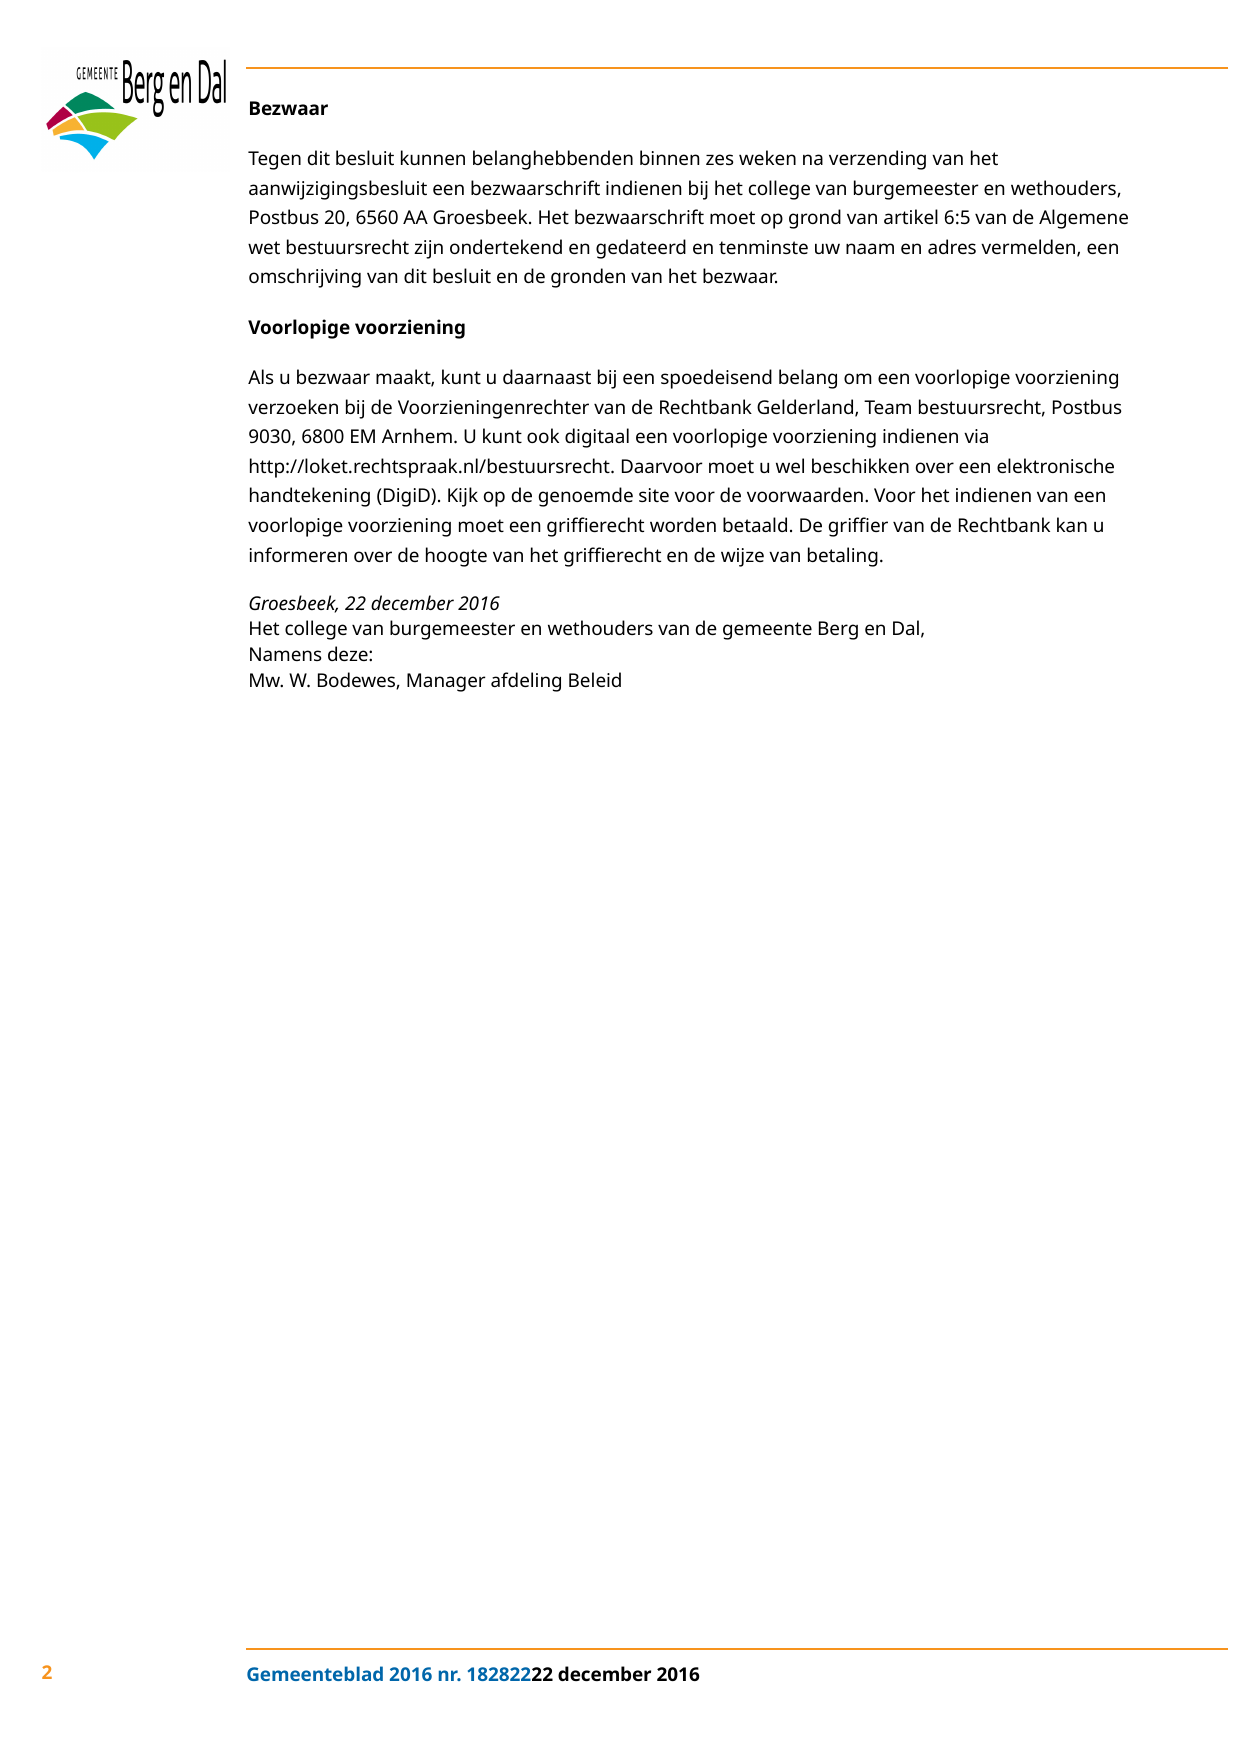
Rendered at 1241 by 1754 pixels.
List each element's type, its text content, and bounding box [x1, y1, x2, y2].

text Voorlopige voorziening [248, 314, 1152, 340]
text Namens deze: [248, 641, 1152, 667]
text Mw. W. Bodewes, Manager afdeling Beleid [248, 667, 1152, 693]
text Het college van burgemeester en wethouders van de gemeente Berg en Dal, [248, 615, 1152, 641]
picture [41, 47, 231, 172]
text Tegen dit besluit kunnen belanghebbenden binnen zes weken na verzending van het aanwijzigingsbesluit een bezwaarschrift indienen bij het college van burgemeester en wethouders, Postbus 20, 6560 AA Groesbeek. Het bezwaarschrift moet op grond van artikel 6:5 van de Algemene wet bestuursrecht zijn ondertekend en gedateerd en tenminste uw naam en adres vermelden, een omschrijving van dit besluit en de gronden van het bezwaar. [248, 145, 1152, 289]
text Bezwaar [248, 95, 1152, 121]
text Groesbeek, 22 december 2016 [248, 590, 1152, 615]
text Als u bezwaar maakt, kunt u daarnaast bij een spoedeisend belang om een voorlopige voorziening verzoeken bij de Voorzieningenrechter van de Rechtbank Gelderland, Team bestuursrecht, Postbus 9030, 6800 EM Arnhem. U kunt ook digitaal een voorlopige voorziening indienen via http://loket.rechtspraak.nl/bestuursrecht. Daarvoor moet u wel beschikken over een elektronische handtekening (DigiD). Kijk op de genoemde site voor de voorwaarden. Voor het indienen van een voorlopige voorziening moet een griffierecht worden betaald. De griffier van de Rechtbank kan u informeren over de hoogte van het griffierecht en de wijze van betaling. [248, 364, 1152, 568]
